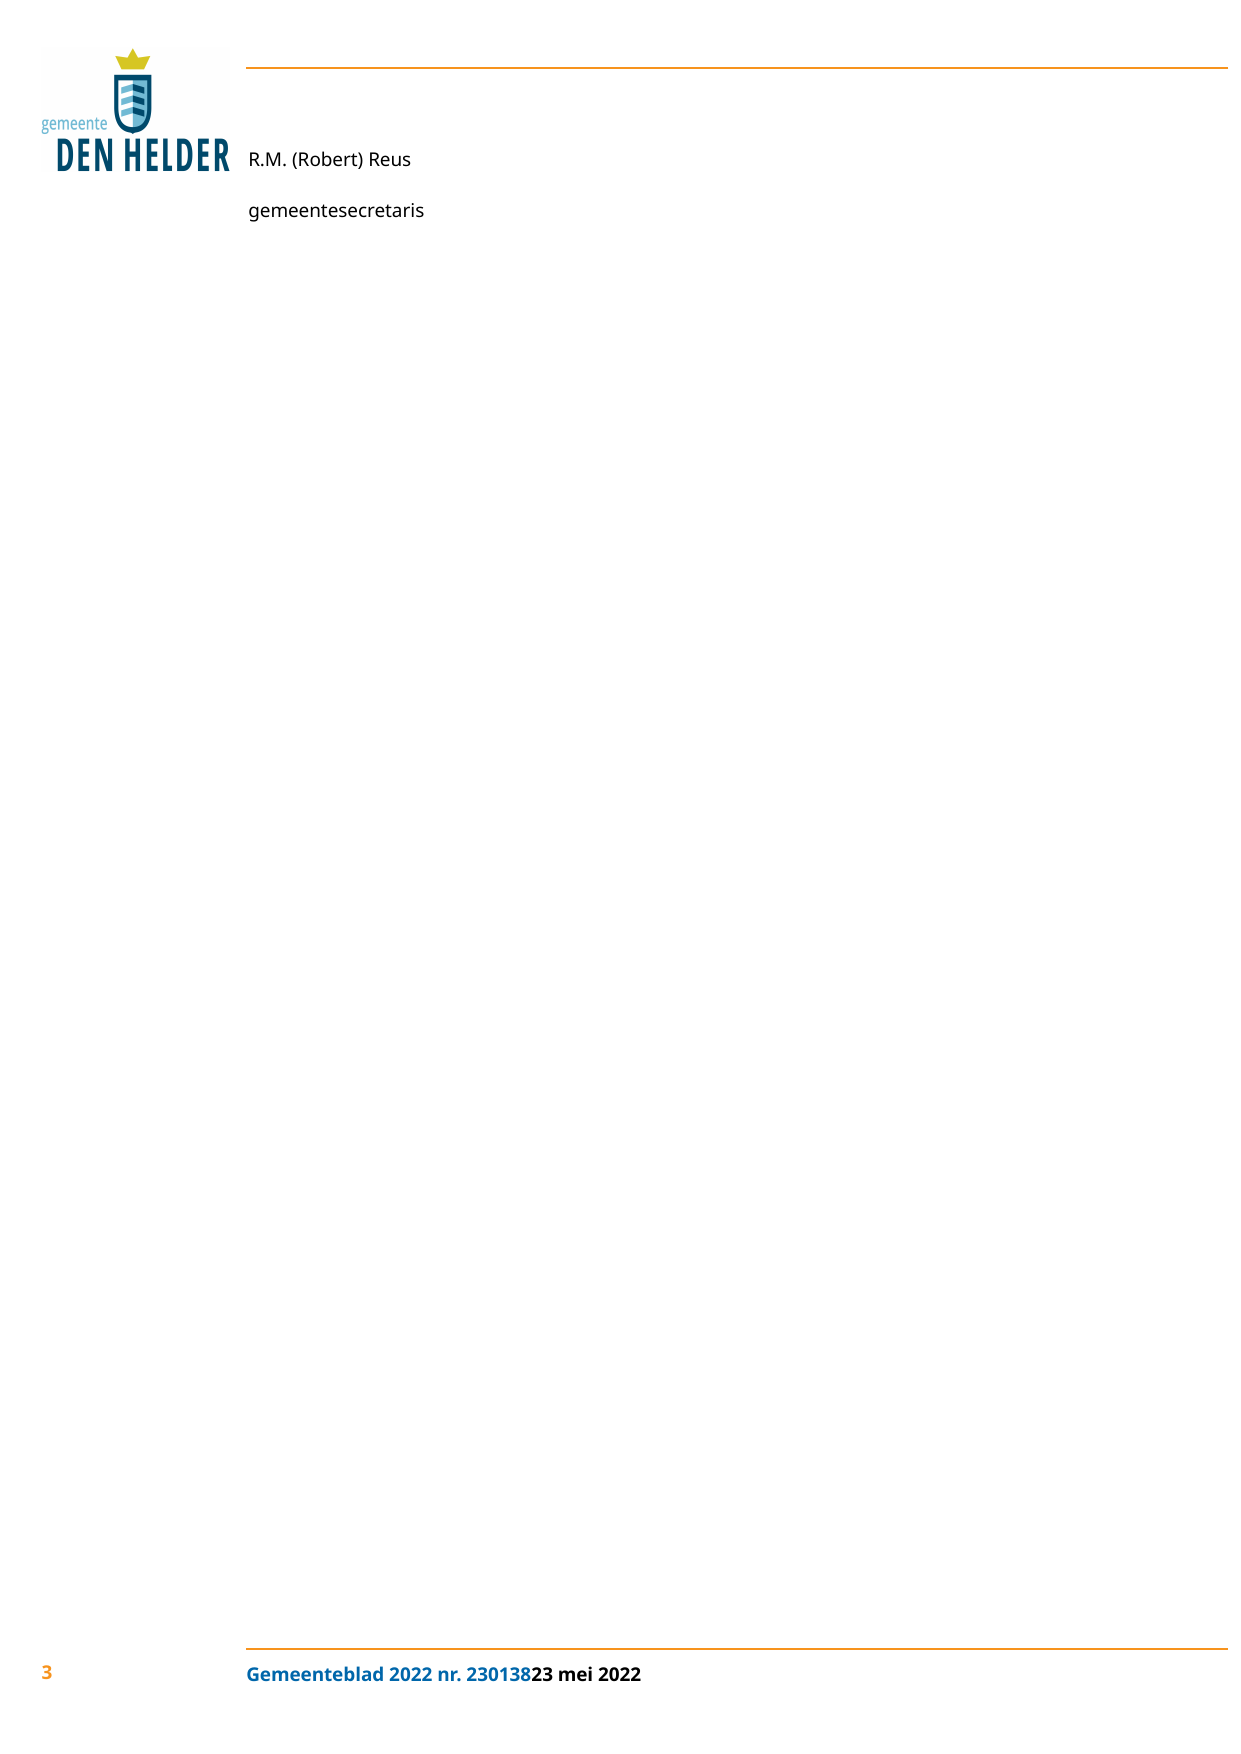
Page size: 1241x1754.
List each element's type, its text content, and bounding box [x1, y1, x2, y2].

text gemeentesecretaris [248, 198, 1152, 223]
picture [41, 47, 231, 172]
picture [130, 157, 135, 172]
picture [182, 144, 187, 165]
picture [100, 154, 106, 172]
text R.M. (Robert) Reus [248, 146, 1152, 172]
picture [220, 160, 224, 172]
picture [63, 144, 68, 165]
